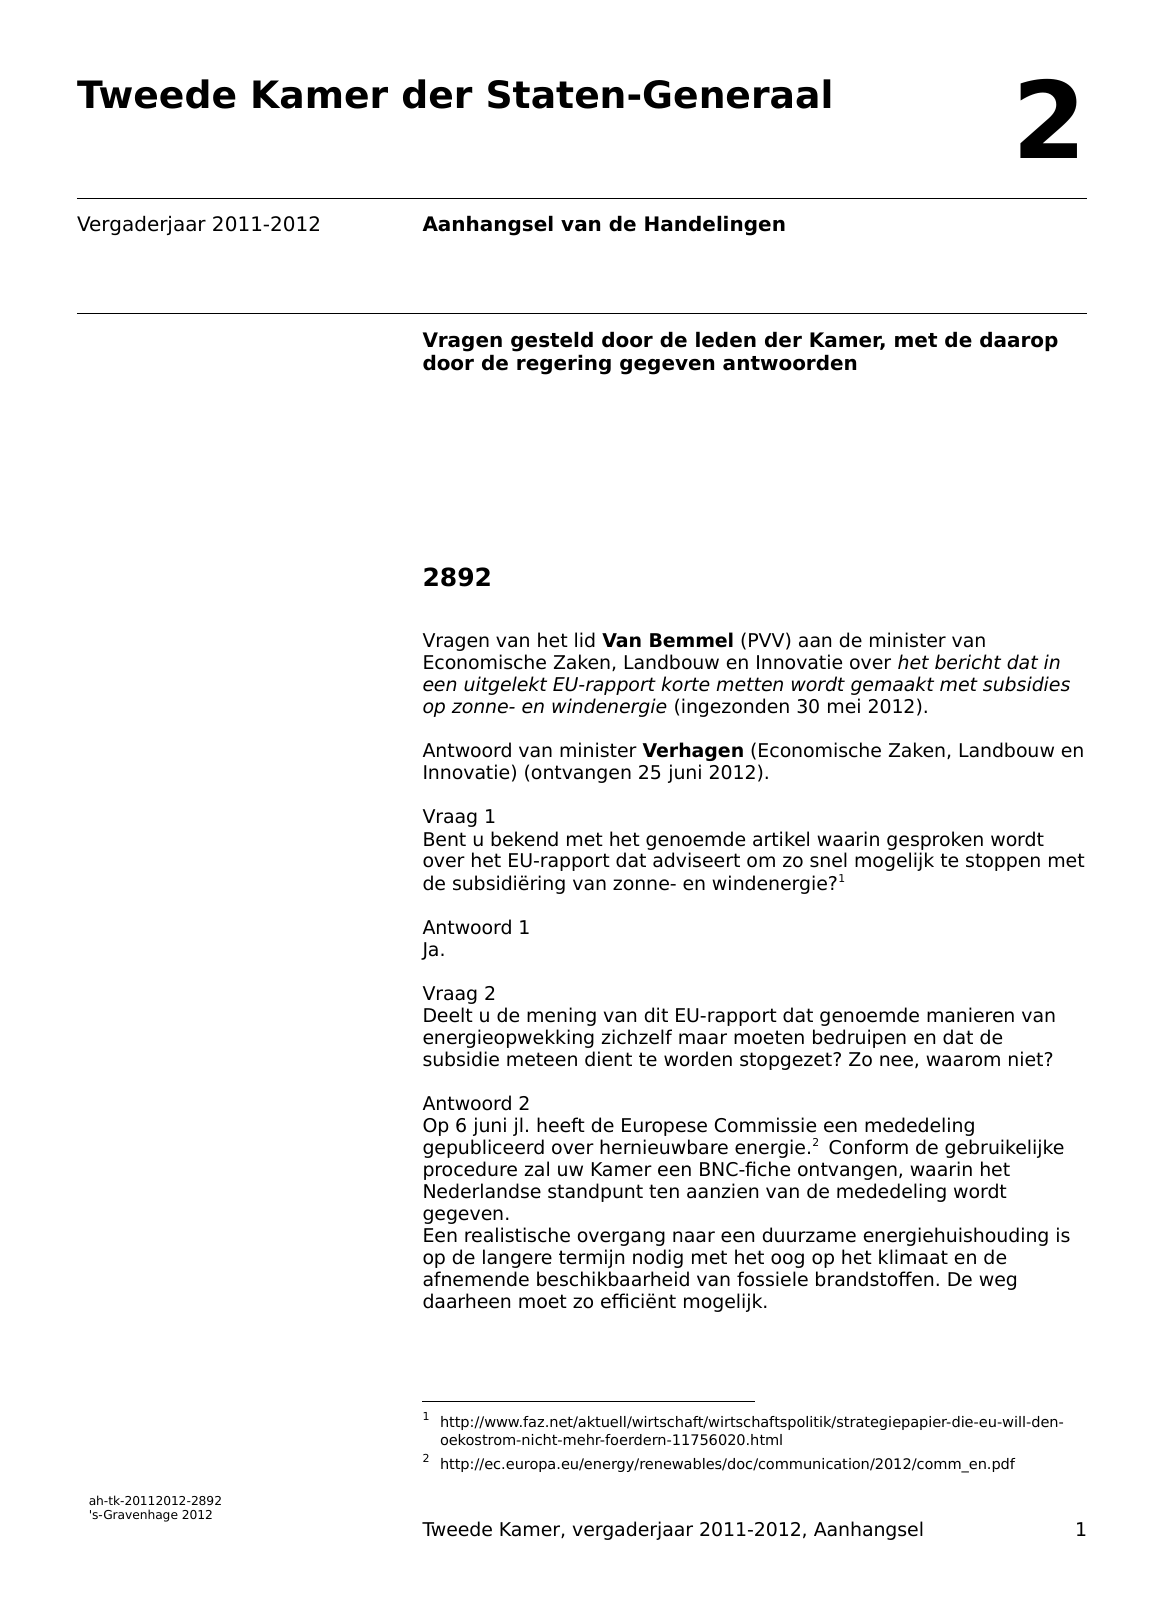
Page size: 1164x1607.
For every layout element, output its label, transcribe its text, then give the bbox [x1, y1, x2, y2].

table_cell Vergaderjaar 2011-2012 [77, 199, 422, 313]
text Ja. [422, 938, 1087, 961]
text Antwoord 1 [422, 917, 1087, 938]
table_header Tweede Kamer der Staten-Generaal [77, 59, 886, 198]
text http://ec.europa.eu/energy/renewables/doc/communication/2012/comm_en.pdf [422, 1452, 1087, 1474]
text Vragen van het lid Van Bemmel (PVV) aan de minister van Economische Zaken, Landbouw en Innovatie over het bericht dat in een uitgelekt EU-rapport korte metten wordt gemaakt met subsidies op zonne- en windenergie (ingezonden 30 mei 2012). [422, 630, 1087, 718]
text http://www.faz.net/aktuell/wirtschaft/wirtschaftspolitik/strategiepapier-die-eu-will-den-oekostrom-nicht-mehr-foerdern-11756020.html [422, 1410, 1087, 1449]
table_cell Aanhangsel van de Handelingen [422, 199, 1087, 313]
text Antwoord van minister Verhagen (Economische Zaken, Landbouw en Innovatie) (ontvangen 25 juni 2012). [422, 740, 1087, 784]
text Deelt u de mening van dit EU-rapport dat genoemde manieren van energieopwekking zichzelf maar moeten bedruipen en dat de subsidie meteen dient te worden stopgezet? Zo nee, waarom niet? [422, 1005, 1087, 1071]
table_cell [77, 314, 422, 375]
text Antwoord 2 [422, 1093, 1087, 1115]
text Een realistische overgang naar een duurzame energiehuishouding is op de langere termijn nodig met het oog op het klimaat en de afnemende beschikbaarheid van fossiele brandstoffen. De weg daarheen moet zo efficiënt mogelijk. [422, 1225, 1087, 1313]
table_cell Vragen gesteld door de leden der Kamer, met de daarop door de regering gegeven antwoorden [422, 314, 1087, 375]
text ah-tk-20112012-2892 [88, 1494, 323, 1508]
text Vraag 2 [422, 983, 1087, 1005]
table_header 2 [886, 59, 1087, 198]
text Op 6 juni jl. heeft de Europese Commissie een mededeling gepubliceerd over hernieuwbare energie. Conform de gebruikelijke procedure zal uw Kamer een BNC-fiche ontvangen, waarin het Nederlandse standpunt ten aanzien van de mededeling wordt gegeven. [422, 1115, 1087, 1225]
text Bent u bekend met het genoemde artikel waarin gesproken wordt over het EU-rapport dat adviseert om zo snel mogelijk te stoppen met de subsidiëring van zonne- en windenergie? [422, 828, 1087, 894]
text Vraag 1 [422, 806, 1087, 828]
text 's-Gravenhage 2012 [88, 1508, 323, 1522]
text 2892 [422, 563, 1087, 592]
